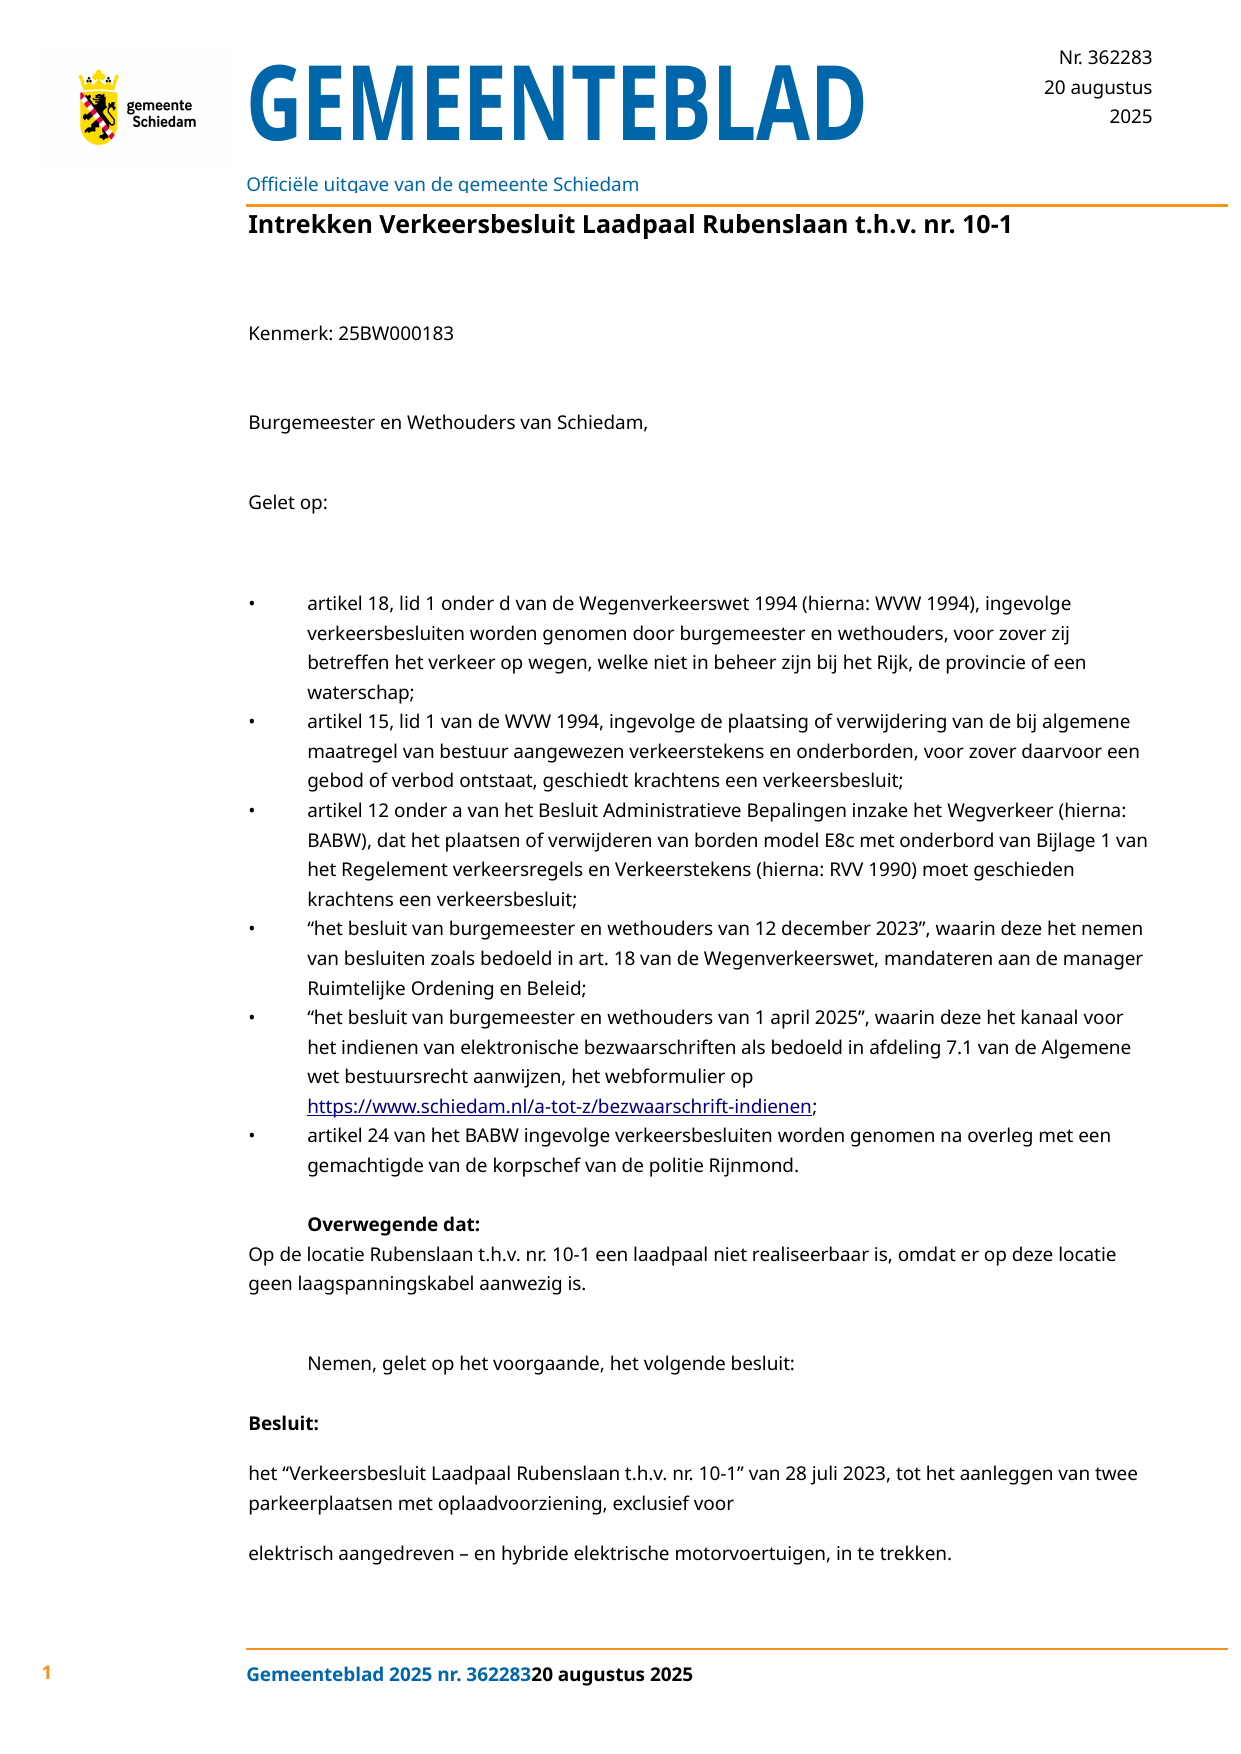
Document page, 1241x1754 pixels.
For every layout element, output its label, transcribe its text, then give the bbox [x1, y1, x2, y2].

list “het besluit van burgemeester en wethouders van 12 december 2023”, waarin deze het nemen van besluiten zoals bedoeld in art. 18 van de Wegenverkeerswet, mandateren aan de manager Ruimtelijke Ordening en Beleid; [248, 916, 1152, 1001]
text Intrekken Verkeersbesluit Laadpaal Rubenslaan t.h.v. nr. 10-1 [248, 207, 1152, 241]
list artikel 18, lid 1 onder d van de Wegenverkeerswet 1994 (hierna: WVW 1994), ingevolge verkeersbesluiten worden genomen door burgemeester en wethouders, voor zover zij betreffen het verkeer op wegen, welke niet in beheer zijn bij het Rijk, de provincie of een waterschap; [248, 590, 1152, 705]
text Op de locatie Rubenslaan t.h.v. nr. 10-1 een laadpaal niet realiseerbaar is, omdat er op deze locatie geen laagspanningskabel aanwezig is. [248, 1241, 1152, 1296]
list Nemen, gelet op het voorgaande, het volgende besluit: [248, 1351, 1152, 1376]
list “het besluit van burgemeester en wethouders van 1 april 2025”, waarin deze het kanaal voor het indienen van elektronische bezwaarschriften als bedoeld in afdeling 7.1 van de Algemene wet bestuursrecht aanwijzen, het webformulier op https://www.schiedam.nl/a-tot-z/bezwaarschrift-indienen; [248, 1004, 1152, 1119]
list artikel 15, lid 1 van de WVW 1994, ingevolge de plaatsing of verwijdering van de bij algemene maatregel van bestuur aangewezen verkeerstekens en onderborden, voor zover daarvoor een gebod of verbod ontstaat, geschiedt krachtens een verkeersbesluit; [248, 708, 1152, 793]
list artikel 12 onder a van het Besluit Administratieve Bepalingen inzake het Wegverkeer (hierna: BABW), dat het plaatsen of verwijderen van borden model E8c met onderbord van Bijlage 1 van het Regelement verkeersregels en Verkeerstekens (hierna: RVV 1990) moet geschieden krachtens een verkeersbesluit; [248, 797, 1152, 912]
text Besluit: [248, 1410, 1152, 1436]
text elektrisch aangedreven – en hybride elektrische motorvoertuigen, in te trekken. [248, 1540, 1152, 1566]
list Overwegende dat: [248, 1211, 1152, 1237]
list artikel 24 van het BABW ingevolge verkeersbesluiten worden genomen na overleg met een gemachtigde van de korpschef van de politie Rijnmond. [248, 1123, 1152, 1178]
text Kenmerk: 25BW000183 [248, 321, 1152, 346]
text het “Verkeersbesluit Laadpaal Rubenslaan t.h.v. nr. 10-1” van 28 juli 2023, tot het aanleggen van twee parkeerplaatsen met oplaadvoorziening, exclusief voor [248, 1460, 1152, 1516]
text Gelet op: [248, 489, 1152, 515]
text Burgemeester en Wethouders van Schiedam, [248, 409, 1152, 435]
picture [41, 47, 231, 172]
